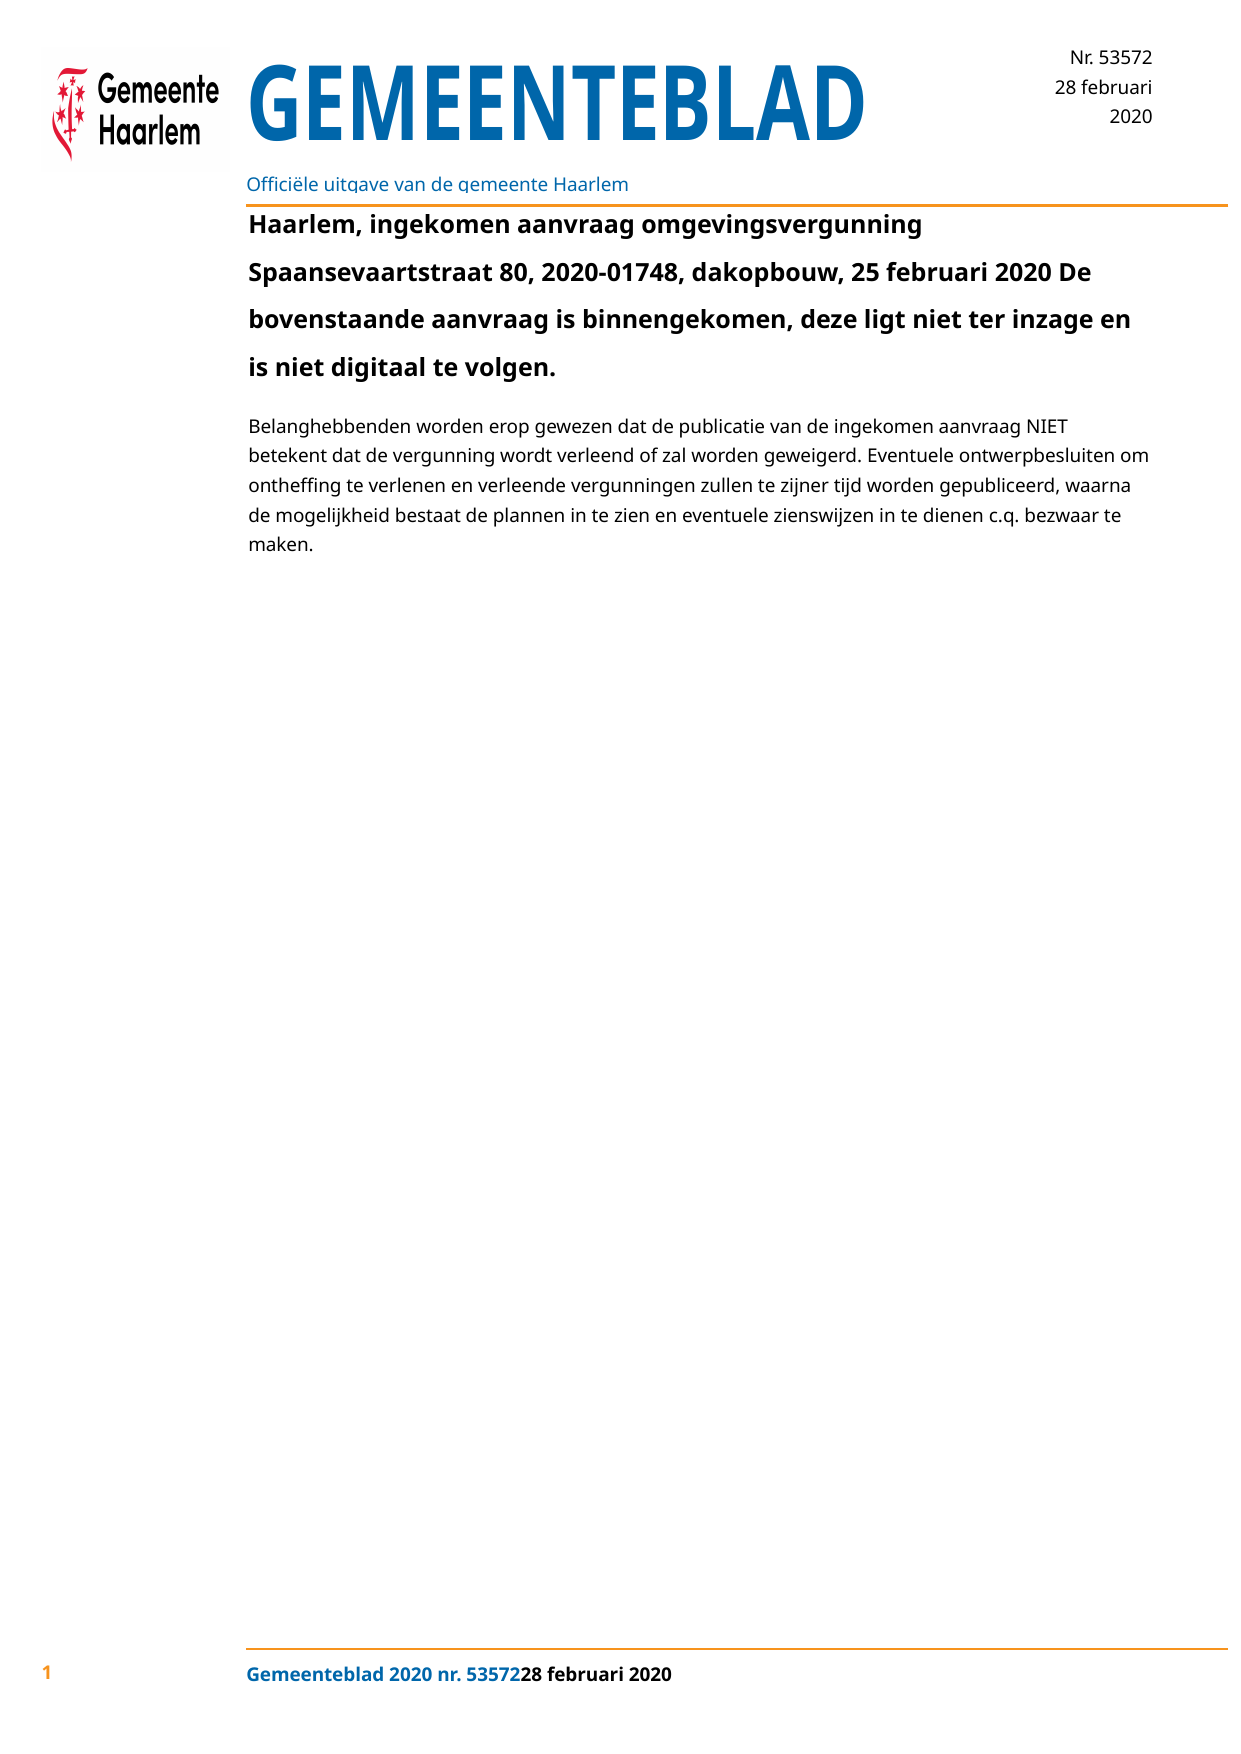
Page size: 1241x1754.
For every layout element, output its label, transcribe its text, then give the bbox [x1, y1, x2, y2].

text Haarlem, ingekomen aanvraag omgevingsvergunning Spaansevaartstraat 80, 2020-01748, dakopbouw, 25 februari 2020 De bovenstaande aanvraag is binnengekomen, deze ligt niet ter inzage en is niet digitaal te volgen. [248, 207, 1152, 384]
text Belanghebbenden worden erop gewezen dat de publicatie van de ingekomen aanvraag NIET betekent dat de vergunning wordt verleend of zal worden geweigerd. Eventuele ontwerpbesluiten om ontheffing te verlenen en verleende vergunningen zullen te zijner tijd worden gepubliceerd, waarna de mogelijkheid bestaat de plannen in te zien en eventuele zienswijzen in te dienen c.q. bezwaar te maken. [248, 413, 1152, 557]
picture [41, 47, 231, 172]
